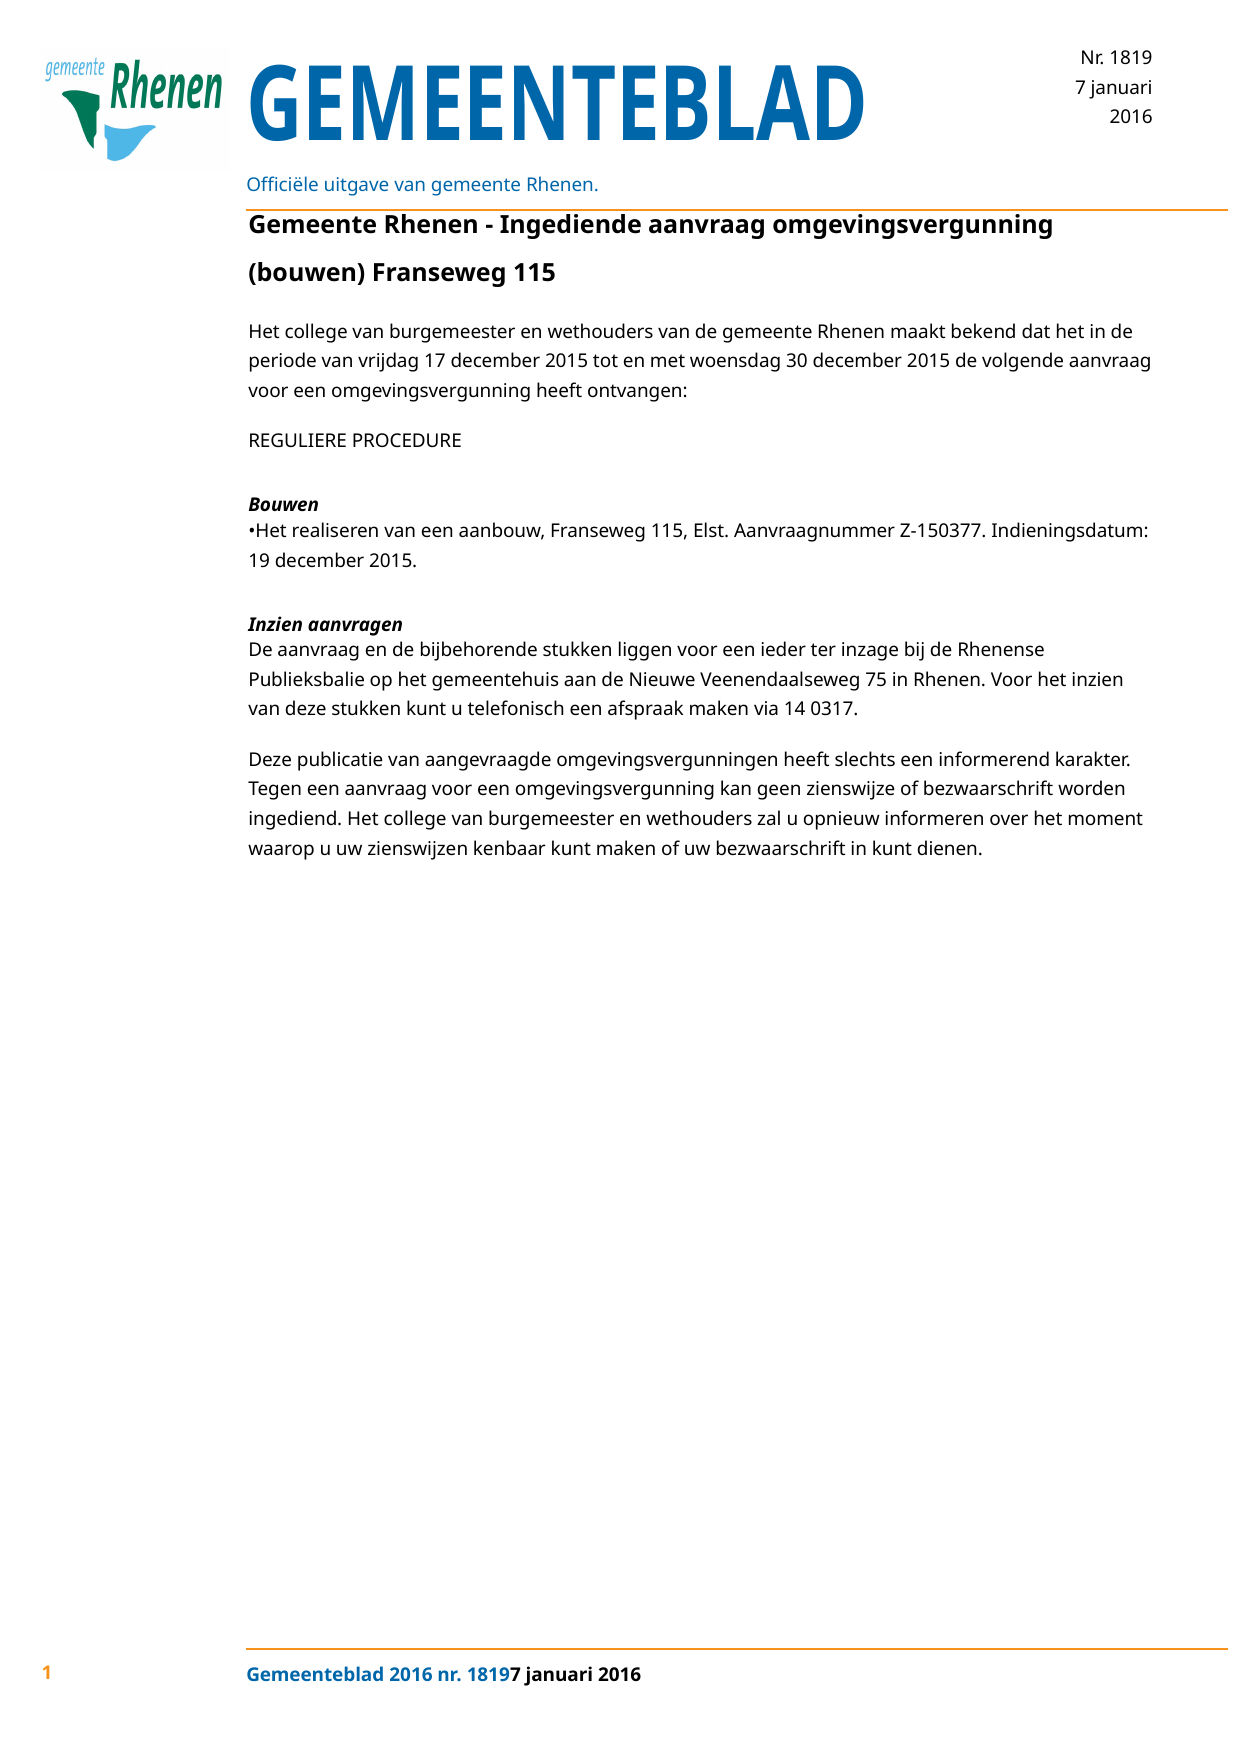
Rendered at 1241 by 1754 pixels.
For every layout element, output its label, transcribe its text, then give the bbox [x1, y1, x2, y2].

text •Het realiseren van een aanbouw, Franseweg 115, Elst. Aanvraagnummer Z-150377. Indieningsdatum: 19 december 2015. [248, 517, 1152, 572]
picture [41, 47, 231, 172]
text Bouwen [248, 491, 1152, 517]
text Deze publicatie van aangevraagde omgevingsvergunningen heeft slechts een informerend karakter. Tegen een aanvraag voor een omgevingsvergunning kan geen zienswijze of bezwaarschrift worden ingediend. Het college van burgemeester en wethouders zal u opnieuw informeren over het moment waarop u uw zienswijzen kenbaar kunt maken of uw bezwaarschrift in kunt dienen. [248, 746, 1152, 861]
text Gemeente Rhenen - Ingediende aanvraag omgevingsvergunning (bouwen) Franseweg 115 [248, 211, 1152, 288]
text De aanvraag en de bijbehorende stukken liggen voor een ieder ter inzage bij de Rhenense Publieksbalie op het gemeentehuis aan de Nieuwe Veenendaalseweg 75 in Rhenen. Voor het inzien van deze stukken kunt u telefonisch een afspraak maken via 14 0317. [248, 636, 1152, 721]
text Inzien aanvragen [248, 611, 1152, 636]
text Het college van burgemeester en wethouders van de gemeente Rhenen maakt bekend dat het in de periode van vrijdag 17 december 2015 tot en met woensdag 30 december 2015 de volgende aanvraag voor een omgevingsvergunning heeft ontvangen: [248, 318, 1152, 403]
text REGULIERE PROCEDURE [248, 427, 1152, 453]
